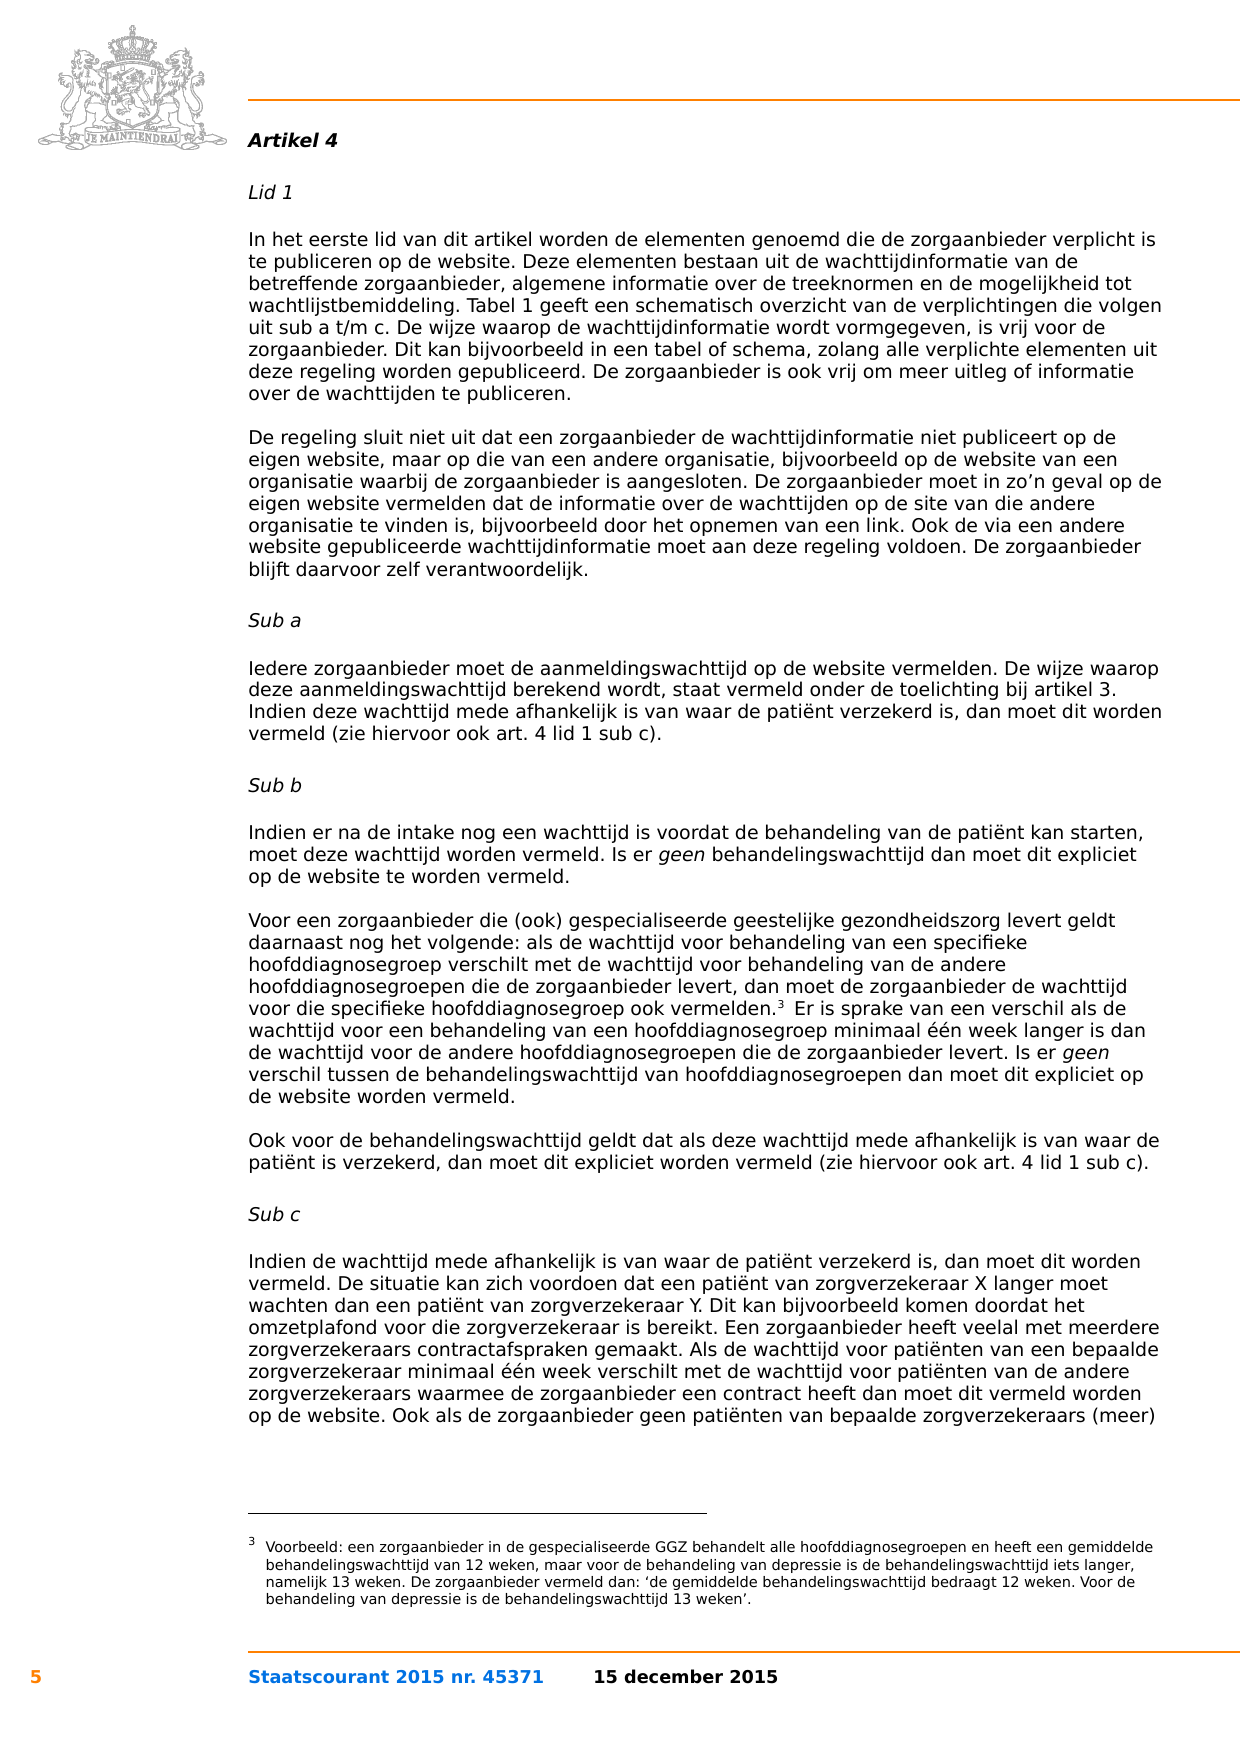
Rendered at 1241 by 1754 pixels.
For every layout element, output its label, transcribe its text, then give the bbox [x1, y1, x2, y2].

text De regeling sluit niet uit dat een zorgaanbieder de wachttijdinformatie niet publiceert op de eigen website, maar op die van een andere organisatie, bijvoorbeeld op de website van een organisatie waarbij de zorgaanbieder is aangesloten. De zorgaanbieder moet in zo’n geval op de eigen website vermelden dat de informatie over de wachttijden op de site van die andere organisatie te vinden is, bijvoorbeeld door het opnemen van een link. Ook de via een andere website gepubliceerde wachttijdinformatie moet aan deze regeling voldoen. De zorgaanbieder blijft daarvoor zelf verantwoordelijk. [248, 427, 1163, 580]
picture [38, 25, 227, 150]
text Voor een zorgaanbieder die (ook) gespecialiseerde geestelijke gezondheidszorg levert geldt daarnaast nog het volgende: als de wachttijd voor behandeling van een specifieke hoofddiagnosegroep verschilt met de wachttijd voor behandeling van de andere hoofddiagnosegroepen die de zorgaanbieder levert, dan moet de zorgaanbieder de wachttijd voor die specifieke hoofddiagnosegroep ook vermelden. Er is sprake van een verschil als de wachttijd voor een behandeling van een hoofddiagnosegroep minimaal één week langer is dan de wachttijd voor de andere hoofddiagnosegroepen die de zorgaanbieder levert. Is er geen verschil tussen de behandelingswachttijd van hoofddiagnosegroepen dan moet dit expliciet op de website worden vermeld. [248, 910, 1163, 1108]
text In het eerste lid van dit artikel worden de elementen genoemd die de zorgaanbieder verplicht is te publiceren op de website. Deze elementen bestaan uit de wachttijdinformatie van de betreffende zorgaanbieder, algemene informatie over de treeknormen en de mogelijkheid tot wachtlijstbemiddeling. Tabel 1 geeft een schematisch overzicht van de verplichtingen die volgen uit sub a t/m c. De wijze waarop de wachttijdinformatie wordt vormgegeven, is vrij voor de zorgaanbieder. Dit kan bijvoorbeeld in een tabel of schema, zolang alle verplichte elementen uit deze regeling worden gepubliceerd. De zorgaanbieder is ook vrij om meer uitleg of informatie over de wachttijden te publiceren. [248, 229, 1163, 405]
text Indien er na de intake nog een wachttijd is voordat de behandeling van de patiënt kan starten, moet deze wachttijd worden vermeld. Is er geen behandelingswachttijd dan moet dit expliciet op de website te worden vermeld. [248, 822, 1163, 888]
subtitle Artikel 4 [248, 130, 1163, 152]
subtitle Sub c [248, 1204, 1163, 1226]
subtitle Sub a [248, 610, 1163, 632]
text Ook voor de behandelingswachttijd geldt dat als deze wachttijd mede afhankelijk is van waar de patiënt is verzekerd, dan moet dit expliciet worden vermeld (zie hiervoor ook art. 4 lid 1 sub c). [248, 1130, 1163, 1174]
text Iedere zorgaanbieder moet de aanmeldingswachttijd op de website vermelden. De wijze waarop deze aanmeldingswachttijd berekend wordt, staat vermeld onder de toelichting bij artikel 3. Indien deze wachttijd mede afhankelijk is van waar de patiënt verzekerd is, dan moet dit worden vermeld (zie hiervoor ook art. 4 lid 1 sub c). [248, 657, 1163, 745]
text Voorbeeld: een zorgaanbieder in de gespecialiseerde GGZ behandelt alle hoofddiagnosegroepen en heeft een gemiddelde behandelingswachttijd van 12 weken, maar voor de behandeling van depressie is de behandelingswachttijd iets langer, namelijk 13 weken. De zorgaanbieder vermeld dan: ‘de gemiddelde behandelingswachttijd bedraagt 12 weken. Voor de behandeling van depressie is de behandelingswachttijd 13 weken’. [248, 1535, 1163, 1608]
subtitle Sub b [248, 775, 1163, 797]
subtitle Lid 1 [248, 182, 1163, 204]
text Indien de wachttijd mede afhankelijk is van waar de patiënt verzekerd is, dan moet dit worden vermeld. De situatie kan zich voordoen dat een patiënt van zorgverzekeraar X langer moet wachten dan een patiënt van zorgverzekeraar Y. Dit kan bijvoorbeeld komen doordat het omzetplafond voor die zorgverzekeraar is bereikt. Een zorgaanbieder heeft veelal met meerdere zorgverzekeraars contractafspraken gemaakt. Als de wachttijd voor patiënten van een bepaalde zorgverzekeraar minimaal één week verschilt met de wachttijd voor patiënten van de andere zorgverzekeraars waarmee de zorgaanbieder een contract heeft dan moet dit vermeld worden op de website. Ook als de zorgaanbieder geen patiënten van bepaalde zorgverzekeraars (meer) [248, 1251, 1163, 1427]
